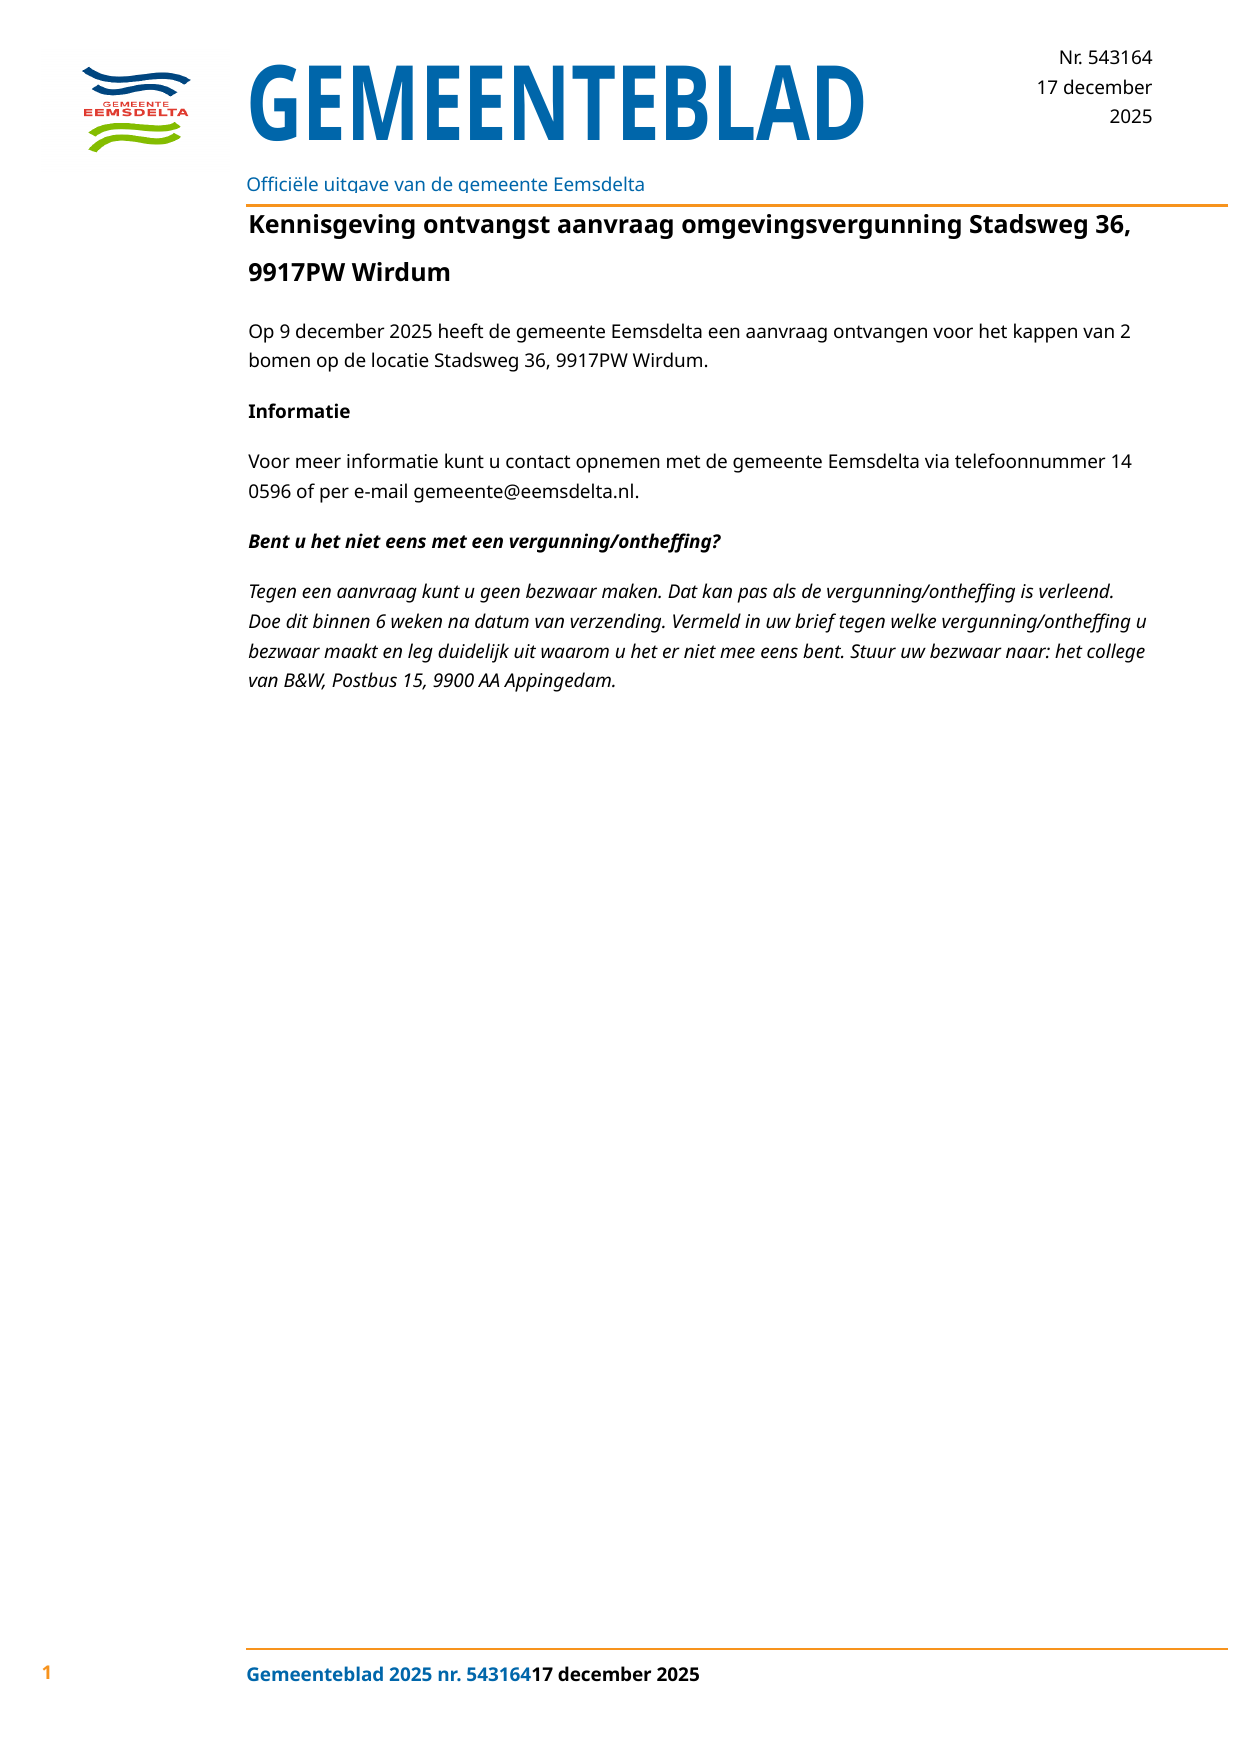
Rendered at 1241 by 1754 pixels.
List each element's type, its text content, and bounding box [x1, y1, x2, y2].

text Op 9 december 2025 heeft de gemeente Eemsdelta een aanvraag ontvangen voor het kappen van 2 bomen op de locatie Stadsweg 36, 9917PW Wirdum. [248, 318, 1152, 373]
text Bent u het niet eens met een vergunning/ontheffing? [248, 528, 1152, 554]
text Voor meer informatie kunt u contact opnemen met de gemeente Eemsdelta via telefoonnummer 14 0596 of per e-mail gemeente@eemsdelta.nl. [248, 448, 1152, 504]
picture [41, 47, 231, 172]
text Informatie [248, 398, 1152, 424]
text Kennisgeving ontvangst aanvraag omgevingsvergunning Stadsweg 36, 9917PW Wirdum [248, 207, 1152, 288]
text Tegen een aanvraag kunt u geen bezwaar maken. Dat kan pas als de vergunning/ontheffing is verleend. Doe dit binnen 6 weken na datum van verzending. Vermeld in uw brief tegen welke vergunning/ontheffing u bezwaar maakt en leg duidelijk uit waarom u het er niet mee eens bent. Stuur uw bezwaar naar: het college van B&W, Postbus 15, 9900 AA Appingedam. [248, 579, 1152, 693]
